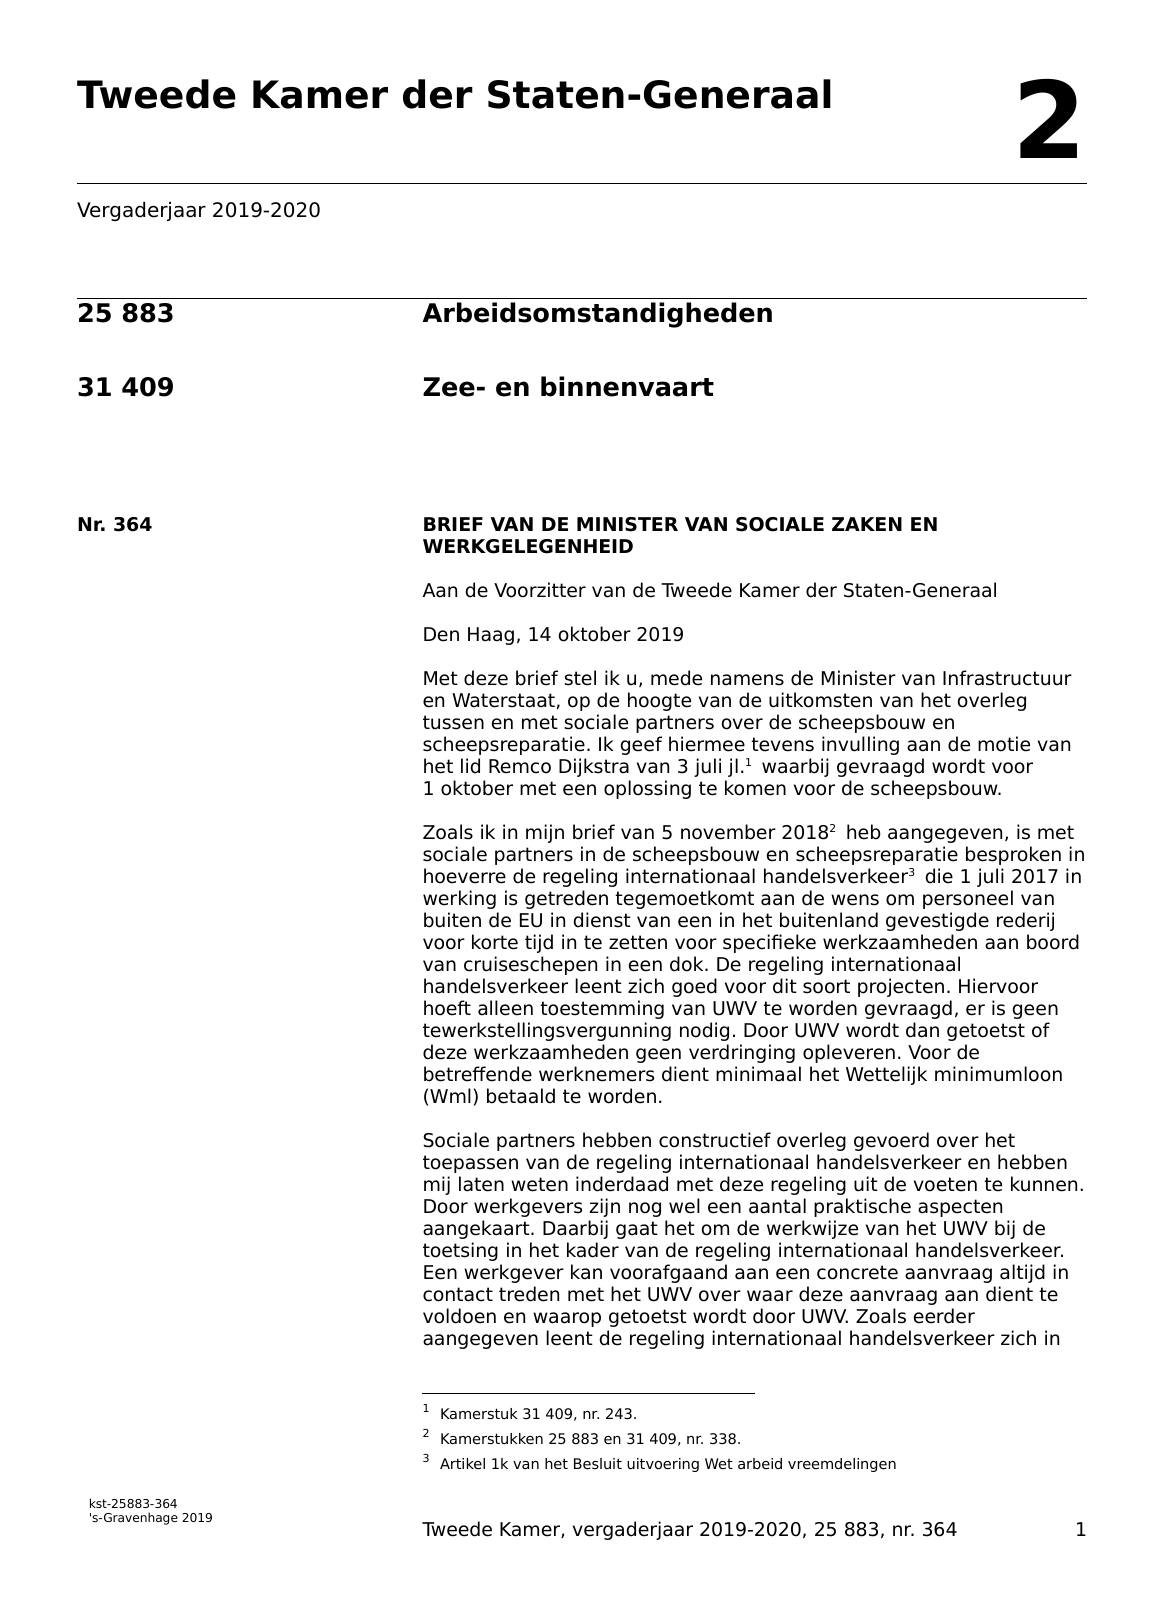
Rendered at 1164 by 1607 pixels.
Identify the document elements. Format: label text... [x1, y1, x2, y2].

text Sociale partners hebben constructief overleg gevoerd over het toepassen van de regeling internationaal handelsverkeer en hebben mij laten weten inderdaad met deze regeling uit de voeten te kunnen. Door werkgevers zijn nog wel een aantal praktische aspecten aangekaart. Daarbij gaat het om de werkwijze van het UWV bij de toetsing in het kader van de regeling internationaal handelsverkeer. Een werkgever kan voorafgaand aan een concrete aanvraag altijd in contact treden met het UWV over waar deze aanvraag aan dient te voldoen en waarop getoetst wordt door UWV. Zoals eerder aangegeven leent de regeling internationaal handelsverkeer zich in [422, 1130, 1087, 1350]
text Kamerstukken 25 883 en 31 409, nr. 338. [422, 1427, 1087, 1449]
text Den Haag, 14 oktober 2019 [422, 624, 1087, 646]
text Met deze brief stel ik u, mede namens de Minister van Infrastructuur en Waterstaat, op de hoogte van de uitkomsten van het overleg tussen en met sociale partners over de scheepsbouw en scheepsreparatie. Ik geef hiermee tevens invulling aan de motie van het lid Remco Dijkstra van 3 juli jl. waarbij gevraagd wordt voor 1 oktober met een oplossing te komen voor de scheepsbouw. [422, 668, 1087, 800]
subtitle 31 409 Zee- en binnenvaart [77, 373, 1087, 403]
table_cell Vergaderjaar 2019-2020 [77, 184, 1087, 298]
text 's-Gravenhage 2019 [88, 1511, 323, 1525]
text kst-25883-364 [88, 1497, 323, 1511]
text Zoals ik in mijn brief van 5 november 2018 heb aangegeven, is met sociale partners in de scheepsbouw en scheepsreparatie besproken in hoeverre de regeling internationaal handelsverkeer die 1 juli 2017 in werking is getreden tegemoetkomt aan de wens om personeel van buiten de EU in dienst van een in het buitenland gevestigde rederij voor korte tijd in te zetten voor specifieke werkzaamheden aan boord van cruiseschepen in een dok. De regeling internationaal handelsverkeer leent zich goed voor dit soort projecten. Hiervoor hoeft alleen toestemming van UWV te worden gevraagd, er is geen tewerkstellingsvergunning nodig. Door UWV wordt dan getoetst of deze werkzaamheden geen verdringing opleveren. Voor de betreffende werknemers dient minimaal het Wettelijk minimumloon (Wml) betaald te worden. [422, 822, 1087, 1108]
subtitle Nr. 364 BRIEF VAN DE MINISTER VAN SOCIALE ZAKEN EN WERKGELEGENHEID [77, 514, 1087, 558]
text Aan de Voorzitter van de Tweede Kamer der Staten-Generaal [422, 580, 1087, 602]
table_header 2 [886, 59, 1087, 183]
table_header Tweede Kamer der Staten-Generaal [77, 59, 886, 183]
subtitle 25 883 Arbeidsomstandigheden [77, 299, 1087, 329]
text Artikel 1k van het Besluit uitvoering Wet arbeid vreemdelingen [422, 1452, 1087, 1474]
text Kamerstuk 31 409, nr. 243. [422, 1402, 1087, 1424]
